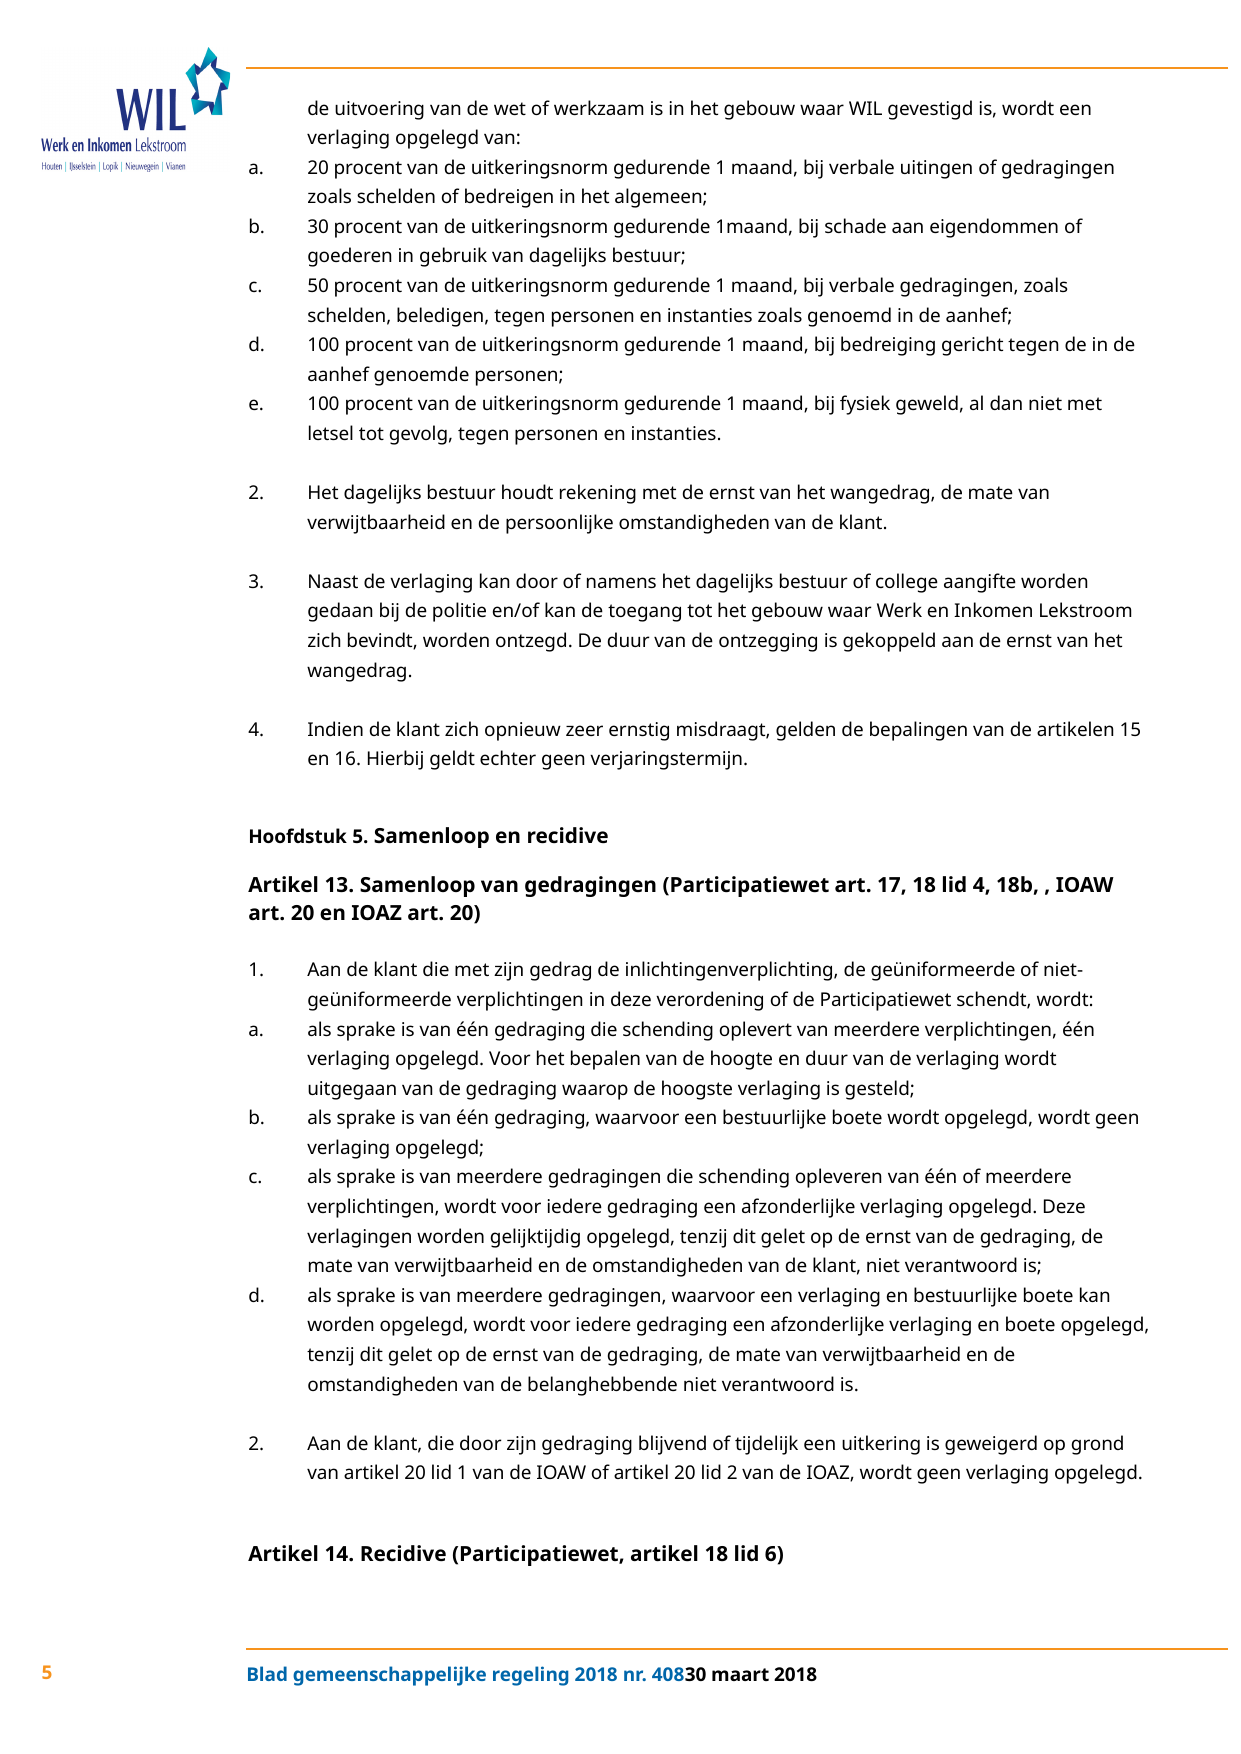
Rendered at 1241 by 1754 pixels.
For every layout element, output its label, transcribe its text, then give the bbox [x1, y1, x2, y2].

list Het dagelijks bestuur houdt rekening met de ernst van het wangedrag, de mate van verwijtbaarheid en de persoonlijke omstandigheden van de klant. [248, 479, 1152, 535]
list 100 procent van de uitkeringsnorm gedurende 1 maand, bij fysiek geweld, al dan niet met letsel tot gevolg, tegen personen en instanties. [248, 391, 1152, 446]
list als sprake is van één gedraging, waarvoor een bestuurlijke boete wordt opgelegd, wordt geen verlaging opgelegd; [248, 1104, 1152, 1160]
text Artikel 13. Samenloop van gedragingen (Participatiewet art. 17, 18 lid 4, 18b, , IOAW art. 20 en IOAZ art. 20) [248, 870, 1152, 927]
picture [41, 47, 231, 172]
list de uitvoering van de wet of werkzaam is in het gebouw waar WIL gevestigd is, wordt een verlaging opgelegd van: [248, 95, 1152, 150]
list 20 procent van de uitkeringsnorm gedurende 1 maand, bij verbale uitingen of gedragingen zoals schelden of bedreigen in het algemeen; [248, 154, 1152, 209]
list Aan de klant, die door zijn gedraging blijvend of tijdelijk een uitkering is geweigerd op grond van artikel 20 lid 1 van de IOAW of artikel 20 lid 2 van de IOAZ, wordt geen verlaging opgelegd. [248, 1430, 1152, 1485]
list 100 procent van de uitkeringsnorm gedurende 1 maand, bij bedreiging gericht tegen de in de aanhef genoemde personen; [248, 331, 1152, 387]
list Indien de klant zich opnieuw zeer ernstig misdraagt, gelden de bepalingen van de artikelen 15 en 16. Hierbij geldt echter geen verjaringstermijn. [248, 716, 1152, 771]
text Hoofdstuk 5. Samenloop en recidive [248, 821, 1152, 849]
list 50 procent van de uitkeringsnorm gedurende 1 maand, bij verbale gedragingen, zoals schelden, beledigen, tegen personen en instanties zoals genoemd in de aanhef; [248, 272, 1152, 328]
list 30 procent van de uitkeringsnorm gedurende 1maand, bij schade aan eigendommen of goederen in gebruik van dagelijks bestuur; [248, 213, 1152, 268]
list als sprake is van één gedraging die schending oplevert van meerdere verplichtingen, één verlaging opgelegd. Voor het bepalen van de hoogte en duur van de verlaging wordt uitgegaan van de gedraging waarop de hoogste verlaging is gesteld; [248, 1016, 1152, 1101]
list als sprake is van meerdere gedragingen die schending opleveren van één of meerdere verplichtingen, wordt voor iedere gedraging een afzonderlijke verlaging opgelegd. Deze verlagingen worden gelijktijdig opgelegd, tenzij dit gelet op de ernst van de gedraging, de mate van verwijtbaarheid en de omstandigheden van de klant, niet verantwoord is; [248, 1164, 1152, 1278]
list Naast de verlaging kan door of namens het dagelijks bestuur of college aangifte worden gedaan bij de politie en/of kan de toegang tot het gebouw waar Werk en Inkomen Lekstroom zich bevindt, worden ontzegd. De duur van de ontzegging is gekoppeld aan de ernst van het wangedrag. [248, 568, 1152, 683]
list als sprake is van meerdere gedragingen, waarvoor een verlaging en bestuurlijke boete kan worden opgelegd, wordt voor iedere gedraging een afzonderlijke verlaging en boete opgelegd, tenzij dit gelet op de ernst van de gedraging, de mate van verwijtbaarheid en de omstandigheden van de belanghebbende niet verantwoord is. [248, 1282, 1152, 1396]
text Artikel 14. Recidive (Participatiewet, artikel 18 lid 6) [248, 1539, 1152, 1568]
list Aan de klant die met zijn gedrag de inlichtingenverplichting, de geüniformeerde of niet-geüniformeerde verplichtingen in deze verordening of de Participatiewet schendt, wordt: [248, 957, 1152, 1012]
